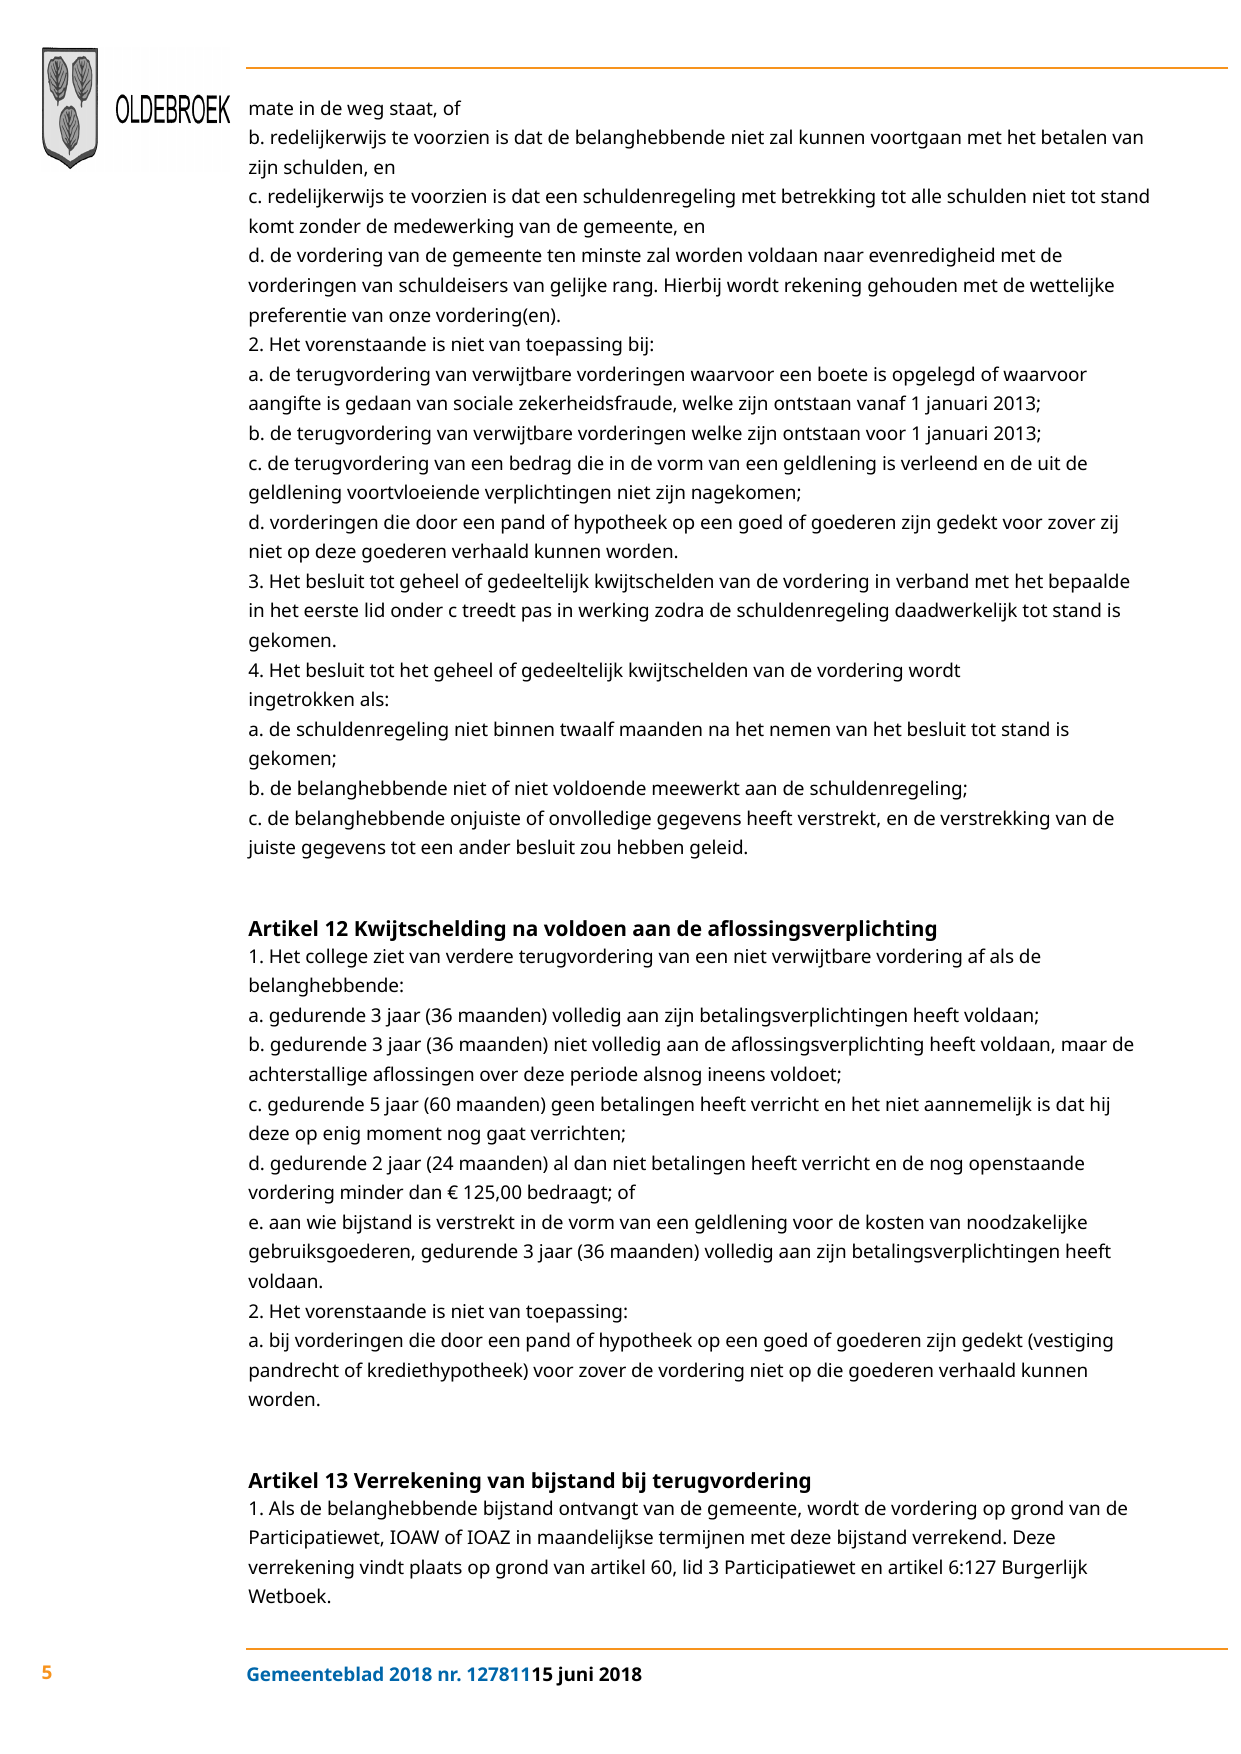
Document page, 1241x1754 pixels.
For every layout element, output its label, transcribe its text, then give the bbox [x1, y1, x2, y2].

text c. gedurende 5 jaar (60 maanden) geen betalingen heeft verricht en het niet aannemelijk is dat hij deze op enig moment nog gaat verrichten; [248, 1091, 1152, 1146]
picture [41, 47, 231, 172]
text b. redelijkerwijs te voorzien is dat de belanghebbende niet zal kunnen voortgaan met het betalen van zijn schulden, en [248, 124, 1152, 180]
text a. gedurende 3 jaar (36 maanden) volledig aan zijn betalingsverplichtingen heeft voldaan; [248, 1002, 1152, 1028]
text b. de terugvordering van verwijtbare vorderingen welke zijn ontstaan voor 1 januari 2013; [248, 420, 1152, 446]
text a. bij vorderingen die door een pand of hypotheek op een goed of goederen zijn gedekt (vestiging pandrecht of krediethypotheek) voor zover de vordering niet op die goederen verhaald kunnen worden. [248, 1327, 1152, 1412]
text b. gedurende 3 jaar (36 maanden) niet volledig aan de aflossingsverplichting heeft voldaan, maar de achterstallige aflossingen over deze periode alsnog ineens voldoet; [248, 1032, 1152, 1087]
text ingetrokken als: [248, 686, 1152, 712]
text e. aan wie bijstand is verstrekt in de vorm van een geldlening voor de kosten van noodzakelijke gebruiksgoederen, gedurende 3 jaar (36 maanden) volledig aan zijn betalingsverplichtingen heeft voldaan. [248, 1209, 1152, 1294]
text 2. Het vorenstaande is niet van toepassing: [248, 1298, 1152, 1323]
text d. de vordering van de gemeente ten minste zal worden voldaan naar evenredigheid met de vorderingen van schuldeisers van gelijke rang. Hierbij wordt rekening gehouden met de wettelijke preferentie van onze vordering(en). [248, 243, 1152, 328]
text 1. Het college ziet van verdere terugvordering van een niet verwijtbare vordering af als de belanghebbende: [248, 943, 1152, 998]
text a. de schuldenregeling niet binnen twaalf maanden na het nemen van het besluit tot stand is gekomen; [248, 716, 1152, 771]
text 3. Het besluit tot geheel of gedeeltelijk kwijtschelden van de vordering in verband met het bepaalde in het eerste lid onder c treedt pas in werking zodra de schuldenregeling daadwerkelijk tot stand is gekomen. [248, 568, 1152, 653]
text 4. Het besluit tot het geheel of gedeeltelijk kwijtschelden van de vordering wordt [248, 657, 1152, 683]
text c. redelijkerwijs te voorzien is dat een schuldenregeling met betrekking tot alle schulden niet tot stand komt zonder de medewerking van de gemeente, en [248, 183, 1152, 239]
text c. de terugvordering van een bedrag die in de vorm van een geldlening is verleend en de uit de geldlening voortvloeiende verplichtingen niet zijn nagekomen; [248, 450, 1152, 505]
text 1. Als de belanghebbende bijstand ontvangt van de gemeente, wordt de vordering op grond van de Participatiewet, IOAW of IOAZ in maandelijkse termijnen met deze bijstand verrekend. Deze verrekening vindt plaats op grond van artikel 60, lid 3 Participatiewet en artikel 6:127 Burgerlijk Wetboek. [248, 1495, 1152, 1609]
text b. de belanghebbende niet of niet voldoende meewerkt aan de schuldenregeling; [248, 775, 1152, 801]
text 2. Het vorenstaande is niet van toepassing bij: [248, 331, 1152, 357]
text a. de terugvordering van verwijtbare vorderingen waarvoor een boete is opgelegd of waarvoor aangifte is gedaan van sociale zekerheidsfraude, welke zijn ontstaan vanaf 1 januari 2013; [248, 361, 1152, 416]
text Artikel 13 Verrekening van bijstand bij terugvordering [248, 1467, 1152, 1495]
text mate in de weg staat, of [248, 95, 1152, 121]
text Artikel 12 Kwijtschelding na voldoen aan de aflossingsverplichting [248, 914, 1152, 943]
text d. gedurende 2 jaar (24 maanden) al dan niet betalingen heeft verricht en de nog openstaande vordering minder dan € 125,00 bedraagt; of [248, 1150, 1152, 1205]
text c. de belanghebbende onjuiste of onvolledige gegevens heeft verstrekt, en de verstrekking van de juiste gegevens tot een ander besluit zou hebben geleid. [248, 805, 1152, 860]
text d. vorderingen die door een pand of hypotheek op een goed of goederen zijn gedekt voor zover zij niet op deze goederen verhaald kunnen worden. [248, 509, 1152, 564]
